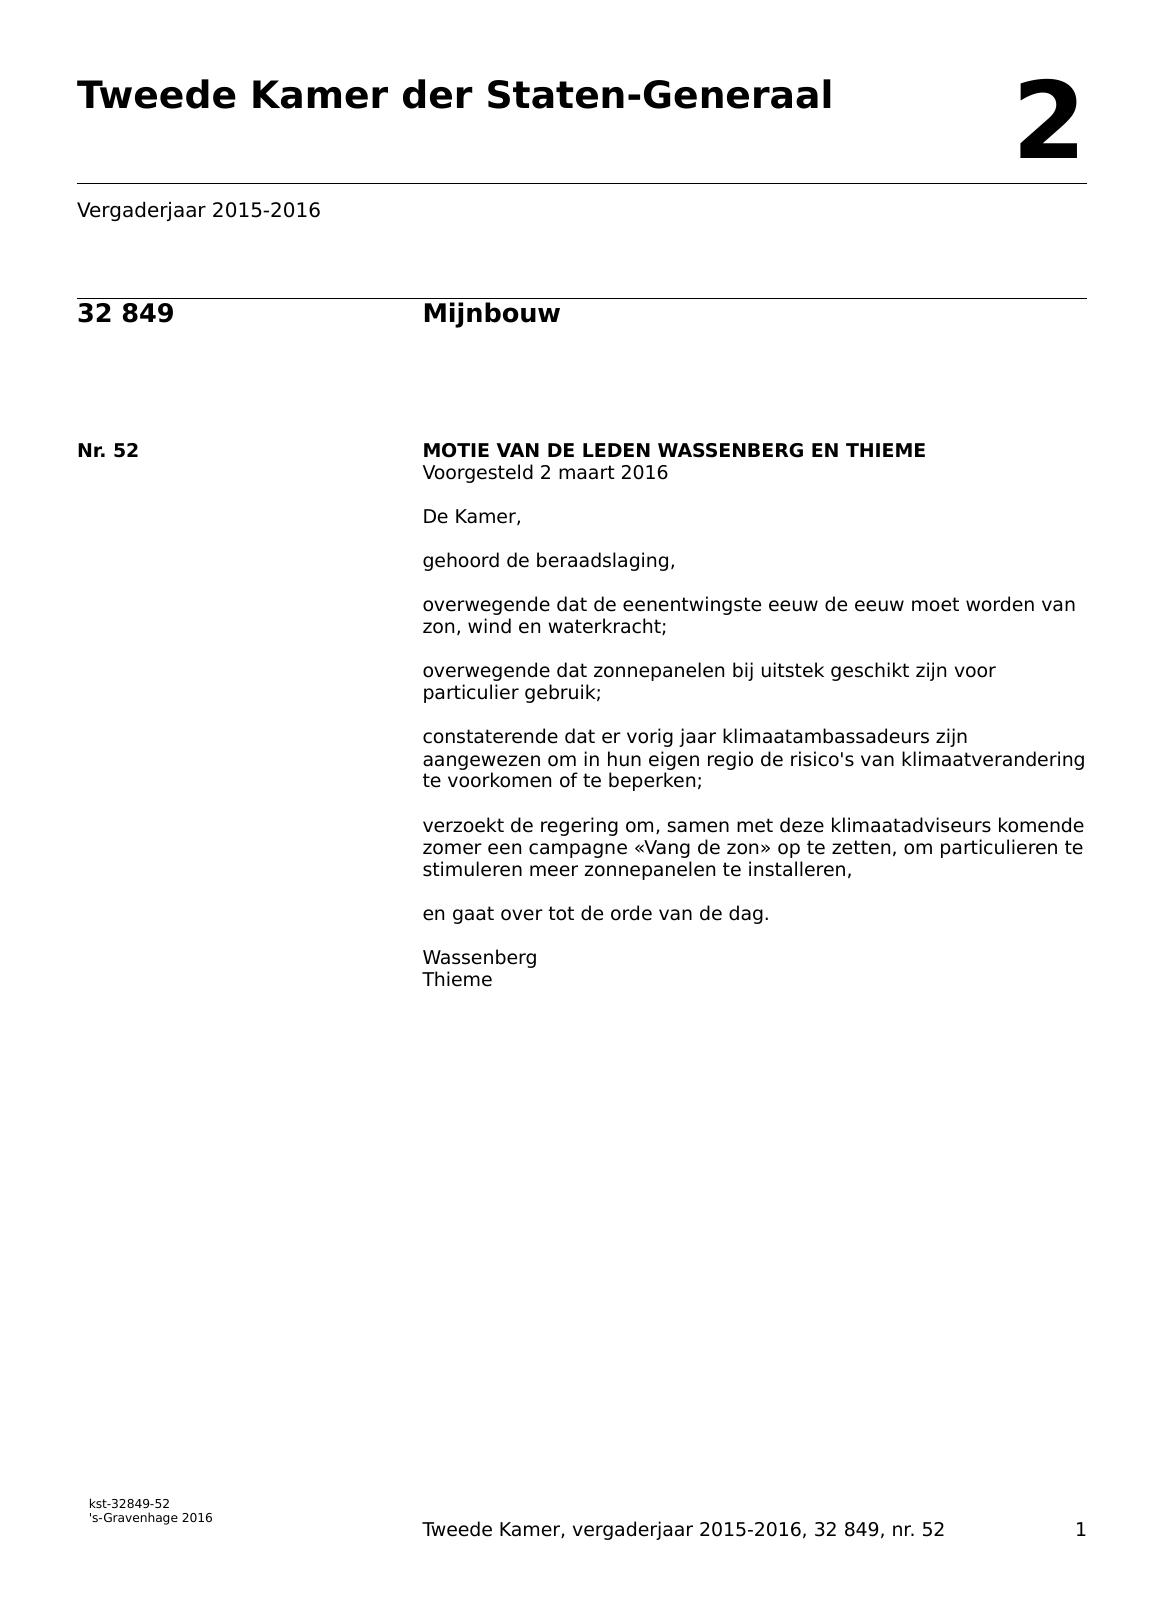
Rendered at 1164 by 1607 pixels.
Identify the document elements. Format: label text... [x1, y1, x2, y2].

table_header 2 [886, 59, 1087, 183]
text De Kamer, [422, 506, 1087, 528]
text overwegende dat zonnepanelen bij uitstek geschikt zijn voor particulier gebruik; [422, 660, 1087, 704]
subtitle Nr. 52 MOTIE VAN DE LEDEN WASSENBERG EN THIEME [77, 440, 1087, 462]
table_header Tweede Kamer der Staten-Generaal [77, 59, 886, 183]
table_cell Vergaderjaar 2015-2016 [77, 184, 1087, 298]
text Voorgesteld 2 maart 2016 [422, 462, 1087, 484]
text overwegende dat de eenentwingste eeuw de eeuw moet worden van zon, wind en waterkracht; [422, 594, 1087, 638]
subtitle 32 849 Mijnbouw [77, 299, 1087, 329]
text constaterende dat er vorig jaar klimaatambassadeurs zijn aangewezen om in hun eigen regio de risico's van klimaatverandering te voorkomen of te beperken; [422, 726, 1087, 792]
text 's-Gravenhage 2016 [88, 1511, 323, 1525]
text gehoord de beraadslaging, [422, 550, 1087, 572]
text en gaat over tot de orde van de dag. [422, 903, 1087, 925]
text verzoekt de regering om, samen met deze klimaatadviseurs komende zomer een campagne «Vang de zon» op te zetten, om particulieren te stimuleren meer zonnepanelen te installeren, [422, 814, 1087, 881]
text kst-32849-52 [88, 1497, 323, 1511]
text Wassenberg [422, 947, 1087, 969]
text Thieme [422, 969, 1087, 991]
